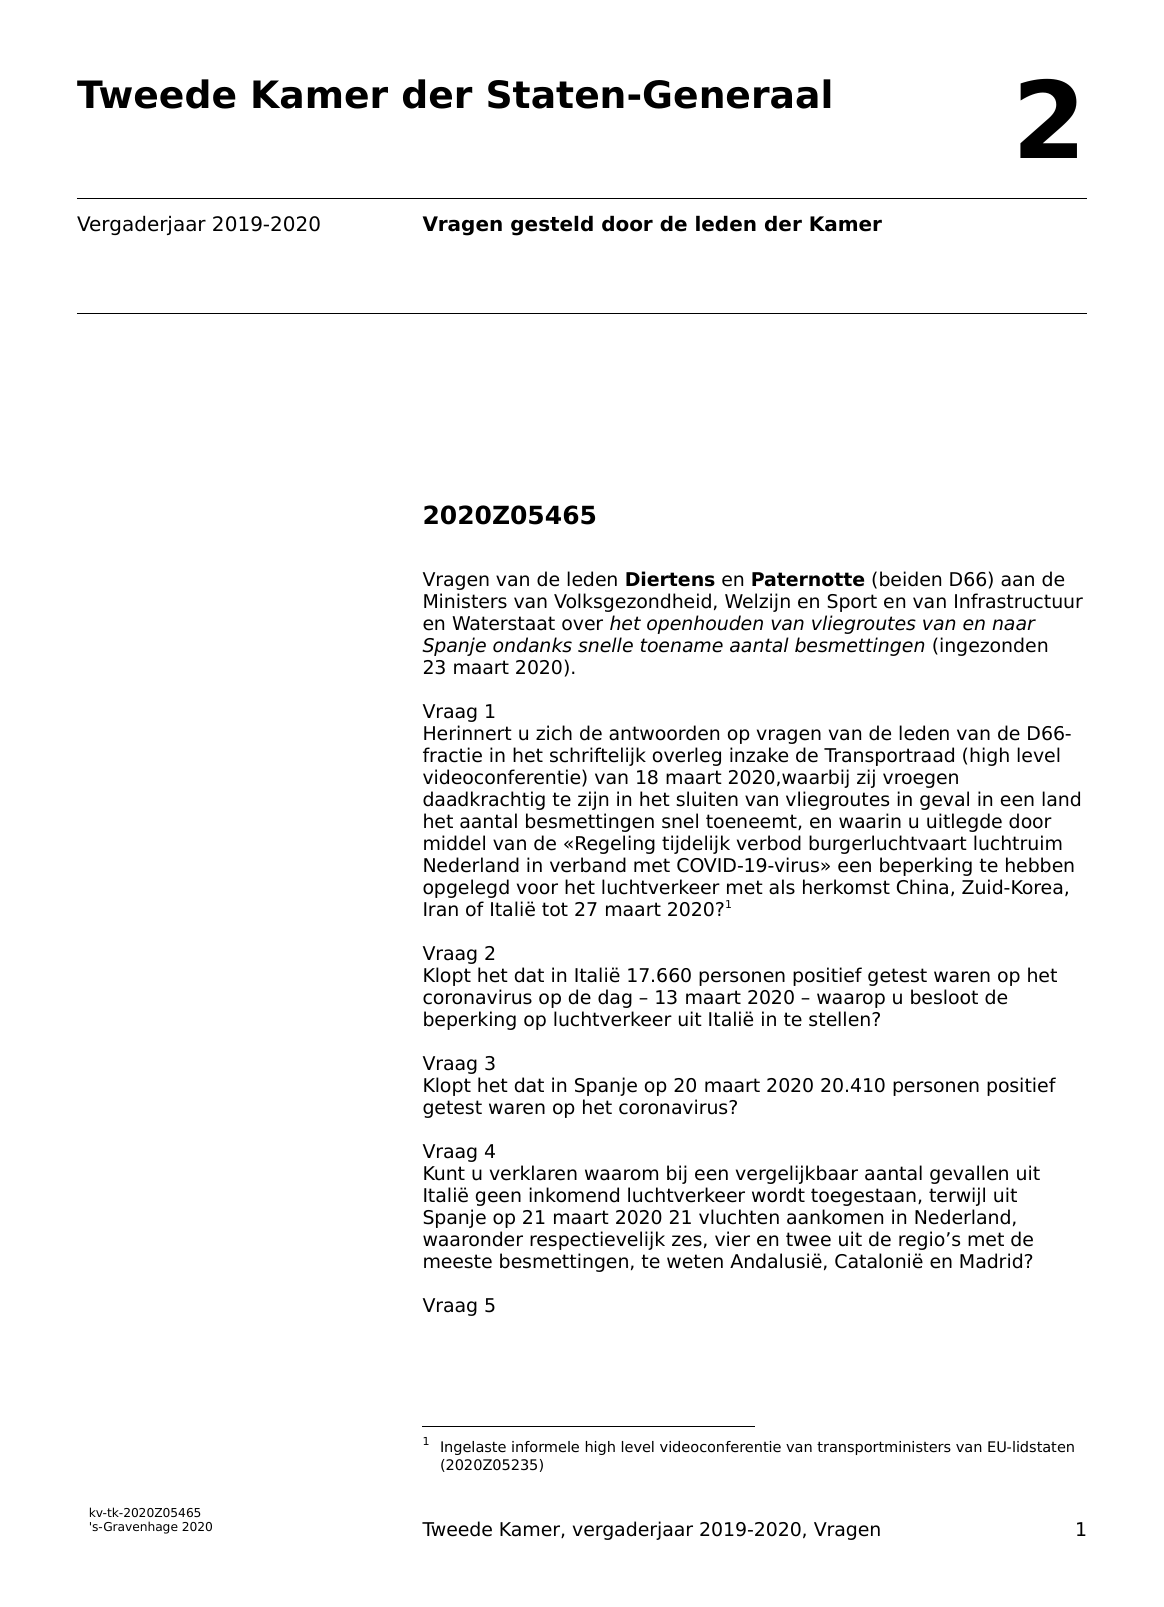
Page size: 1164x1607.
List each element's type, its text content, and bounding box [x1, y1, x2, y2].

table_cell Vragen gesteld door de leden der Kamer [422, 199, 1087, 313]
text 2020Z05465 [422, 501, 1087, 531]
text Vragen van de leden Diertens en Paternotte (beiden D66) aan de Ministers van Volksgezondheid, Welzijn en Sport en van Infrastructuur en Waterstaat over het openhouden van vliegroutes van en naar Spanje ondanks snelle toename aantal besmettingen (ingezonden 23 maart 2020). [422, 569, 1087, 679]
text Herinnert u zich de antwoorden op vragen van de leden van de D66-fractie in het schriftelijk overleg inzake de Transportraad (high level videoconferentie) van 18 maart 2020,waarbij zij vroegen daadkrachtig te zijn in het sluiten van vliegroutes in geval in een land het aantal besmettingen snel toeneemt, en waarin u uitlegde door middel van de «Regeling tijdelijk verbod burgerluchtvaart luchtruim Nederland in verband met COVID-19-virus» een beperking te hebben opgelegd voor het luchtverkeer met als herkomst China, Zuid-Korea, Iran of Italië tot 27 maart 2020? [422, 723, 1087, 921]
table_cell Vergaderjaar 2019-2020 [77, 199, 422, 313]
text Vraag 3 [422, 1053, 1087, 1075]
text Ingelaste informele high level videoconferentie van transportministers van EU-lidstaten (2020Z05235) [422, 1435, 1087, 1474]
text Vraag 1 [422, 701, 1087, 723]
text kv-tk-2020Z05465 [88, 1506, 323, 1520]
text Vraag 2 [422, 943, 1087, 965]
text Klopt het dat in Spanje op 20 maart 2020 20.410 personen positief getest waren op het coronavirus? [422, 1075, 1087, 1119]
text 's-Gravenhage 2020 [88, 1520, 323, 1534]
text Kunt u verklaren waarom bij een vergelijkbaar aantal gevallen uit Italië geen inkomend luchtverkeer wordt toegestaan, terwijl uit Spanje op 21 maart 2020 21 vluchten aankomen in Nederland, waaronder respectievelijk zes, vier en twee uit de regio’s met de meeste besmettingen, te weten Andalusië, Catalonië en Madrid? [422, 1163, 1087, 1273]
table_header Tweede Kamer der Staten-Generaal [77, 59, 886, 198]
text Vraag 5 [422, 1295, 1087, 1317]
text Klopt het dat in Italië 17.660 personen positief getest waren op het coronavirus op de dag – 13 maart 2020 – waarop u besloot de beperking op luchtverkeer uit Italië in te stellen? [422, 965, 1087, 1031]
text Vraag 4 [422, 1141, 1087, 1163]
table_header 2 [886, 59, 1087, 198]
